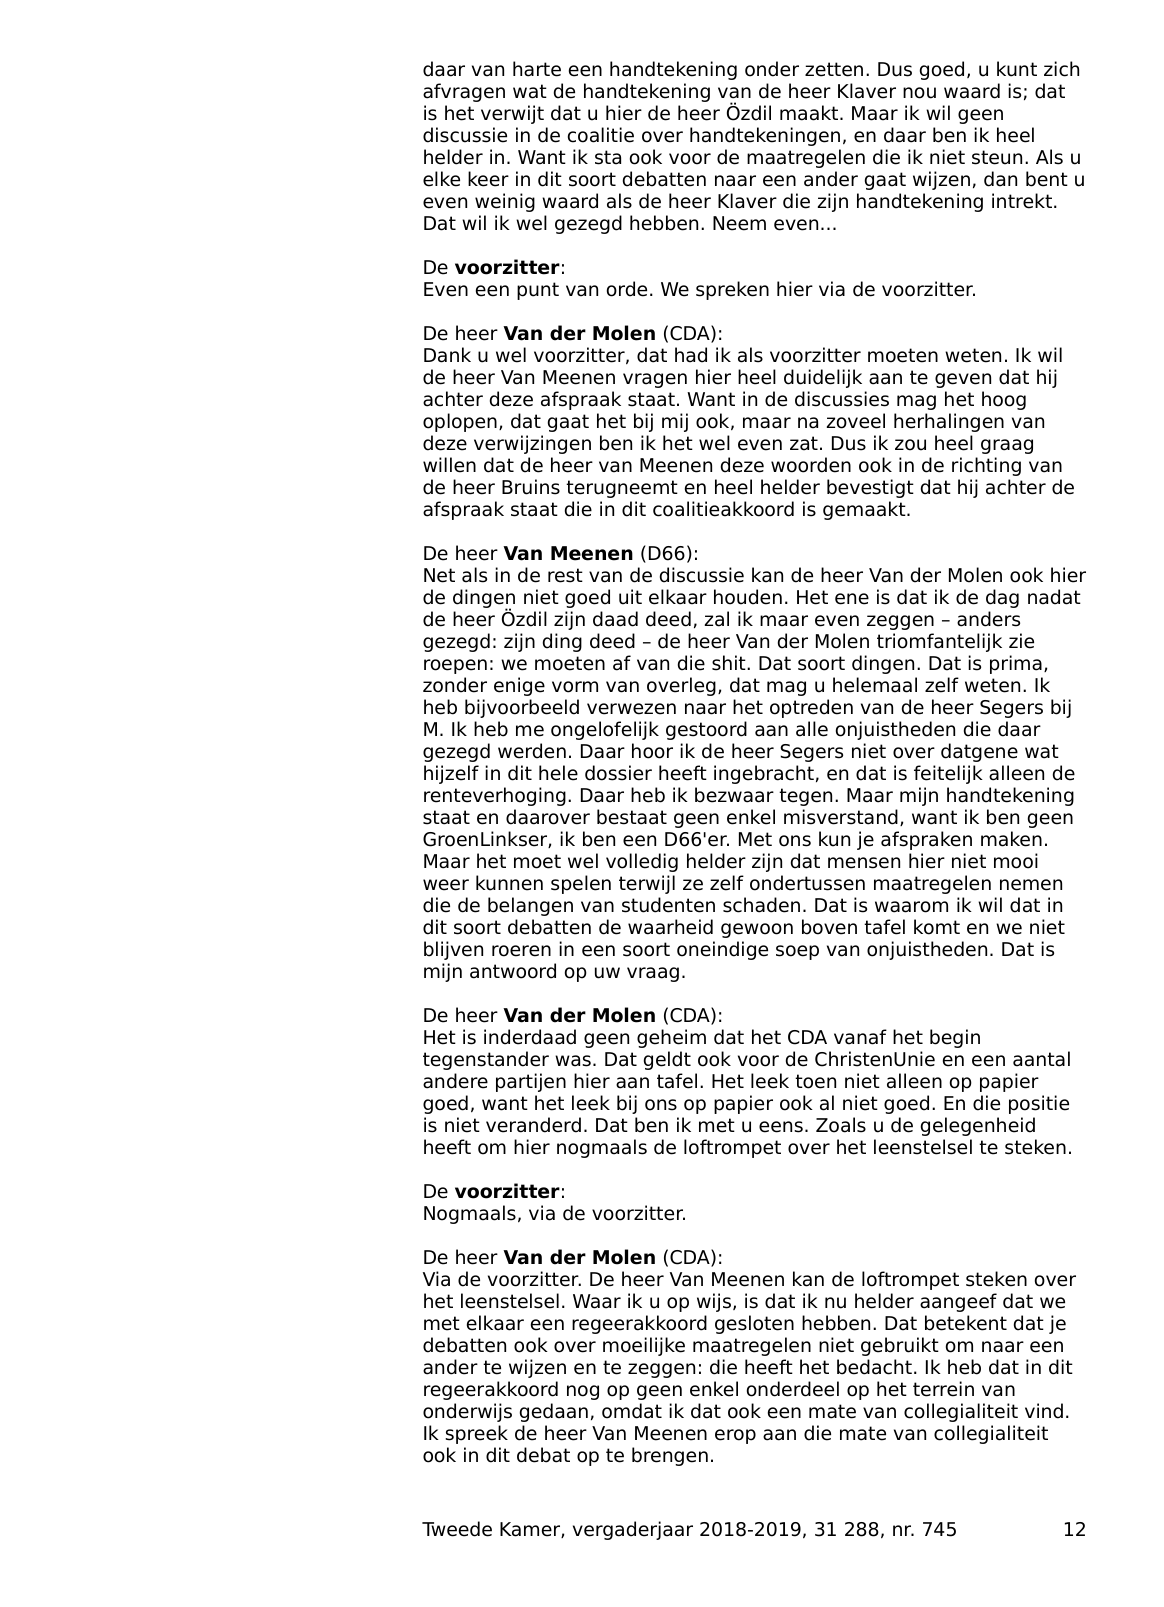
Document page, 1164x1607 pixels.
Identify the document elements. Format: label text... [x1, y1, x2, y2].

text De heer Van der Molen (CDA): [422, 323, 1087, 345]
text Het is inderdaad geen geheim dat het CDA vanaf het begin tegenstander was. Dat geldt ook voor de ChristenUnie en een aantal andere partijen hier aan tafel. Het leek toen niet alleen op papier goed, want het leek bij ons op papier ook al niet goed. En die positie is niet veranderd. Dat ben ik met u eens. Zoals u de gelegenheid heeft om hier nogmaals de loftrompet over het leenstelsel te steken. [422, 1027, 1087, 1159]
text daar van harte een handtekening onder zetten. Dus goed, u kunt zich afvragen wat de handtekening van de heer Klaver nou waard is; dat is het verwijt dat u hier de heer Özdil maakt. Maar ik wil geen discussie in de coalitie over handtekeningen, en daar ben ik heel helder in. Want ik sta ook voor de maatregelen die ik niet steun. Als u elke keer in dit soort debatten naar een ander gaat wijzen, dan bent u even weinig waard als de heer Klaver die zijn handtekening intrekt. Dat wil ik wel gezegd hebben. Neem even... [422, 59, 1087, 235]
text De heer Van der Molen (CDA): [422, 1005, 1087, 1027]
text Net als in de rest van de discussie kan de heer Van der Molen ook hier de dingen niet goed uit elkaar houden. Het ene is dat ik de dag nadat de heer Özdil zijn daad deed, zal ik maar even zeggen – anders gezegd: zijn ding deed – de heer Van der Molen triomfantelijk zie roepen: we moeten af van die shit. Dat soort dingen. Dat is prima, zonder enige vorm van overleg, dat mag u helemaal zelf weten. Ik heb bijvoorbeeld verwezen naar het optreden van de heer Segers bij M. Ik heb me ongelofelijk gestoord aan alle onjuistheden die daar gezegd werden. Daar hoor ik de heer Segers niet over datgene wat hijzelf in dit hele dossier heeft ingebracht, en dat is feitelijk alleen de renteverhoging. Daar heb ik bezwaar tegen. Maar mijn handtekening staat en daarover bestaat geen enkel misverstand, want ik ben geen GroenLinkser, ik ben een D66'er. Met ons kun je afspraken maken. Maar het moet wel volledig helder zijn dat mensen hier niet mooi weer kunnen spelen terwijl ze zelf ondertussen maatregelen nemen die de belangen van studenten schaden. Dat is waarom ik wil dat in dit soort debatten de waarheid gewoon boven tafel komt en we niet blijven roeren in een soort oneindige soep van onjuistheden. Dat is mijn antwoord op uw vraag. [422, 565, 1087, 983]
text De voorzitter: [422, 257, 1087, 279]
text Even een punt van orde. We spreken hier via de voorzitter. [422, 279, 1087, 301]
text De voorzitter: [422, 1181, 1087, 1203]
text De heer Van Meenen (D66): [422, 543, 1087, 565]
text Via de voorzitter. De heer Van Meenen kan de loftrompet steken over het leenstelsel. Waar ik u op wijs, is dat ik nu helder aangeef dat we met elkaar een regeerakkoord gesloten hebben. Dat betekent dat je debatten ook over moeilijke maatregelen niet gebruikt om naar een ander te wijzen en te zeggen: die heeft het bedacht. Ik heb dat in dit regeerakkoord nog op geen enkel onderdeel op het terrein van onderwijs gedaan, omdat ik dat ook een mate van collegialiteit vind. Ik spreek de heer Van Meenen erop aan die mate van collegialiteit ook in dit debat op te brengen. [422, 1269, 1087, 1467]
text De heer Van der Molen (CDA): [422, 1247, 1087, 1269]
text Nogmaals, via de voorzitter. [422, 1203, 1087, 1225]
text Dank u wel voorzitter, dat had ik als voorzitter moeten weten. Ik wil de heer Van Meenen vragen hier heel duidelijk aan te geven dat hij achter deze afspraak staat. Want in de discussies mag het hoog oplopen, dat gaat het bij mij ook, maar na zoveel herhalingen van deze verwijzingen ben ik het wel even zat. Dus ik zou heel graag willen dat de heer van Meenen deze woorden ook in de richting van de heer Bruins terugneemt en heel helder bevestigt dat hij achter de afspraak staat die in dit coalitieakkoord is gemaakt. [422, 345, 1087, 521]
